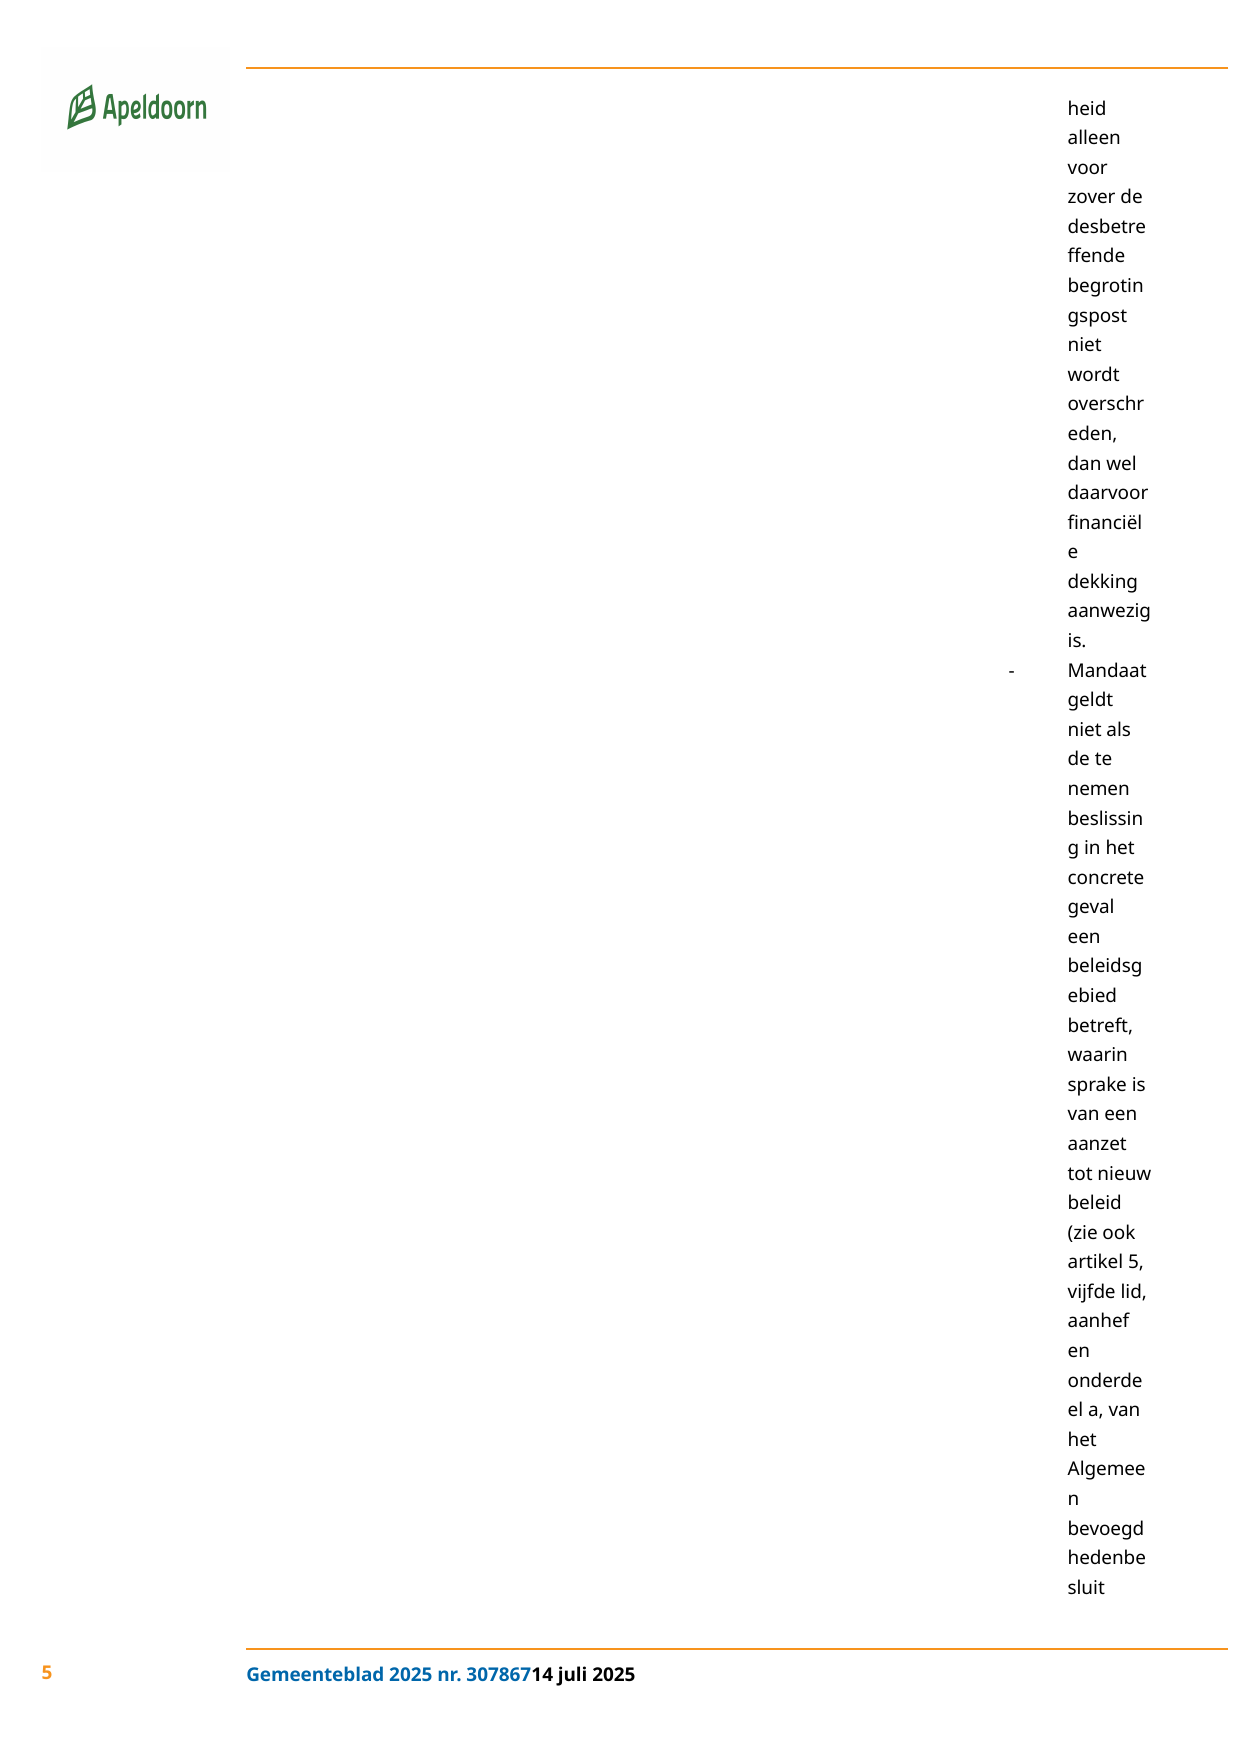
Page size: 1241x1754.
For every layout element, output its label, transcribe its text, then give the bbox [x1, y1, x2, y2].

picture [41, 47, 231, 172]
table_cell [781, 95, 895, 1600]
table_cell [248, 95, 362, 1600]
table_cell [362, 95, 475, 1600]
table_cell [475, 95, 668, 1600]
table_cell [895, 95, 1008, 1600]
table_cell [668, 95, 781, 1600]
table_cell heid alleen voor zover de desbetreffende begrotingspost niet wordt overschreden, dan wel daarvoor financiële dekking aanwezig is. Mandaat geldt niet als de te nemen beslissing in het concrete geval een beleidsgebied betreft, waarin sprake is van een aanzet tot nieuw beleid (zie ook artikel 5, vijfde lid, aanhef en onderdeel a, van het Algemeen bevoegdhedenbesluit [1008, 95, 1152, 1600]
